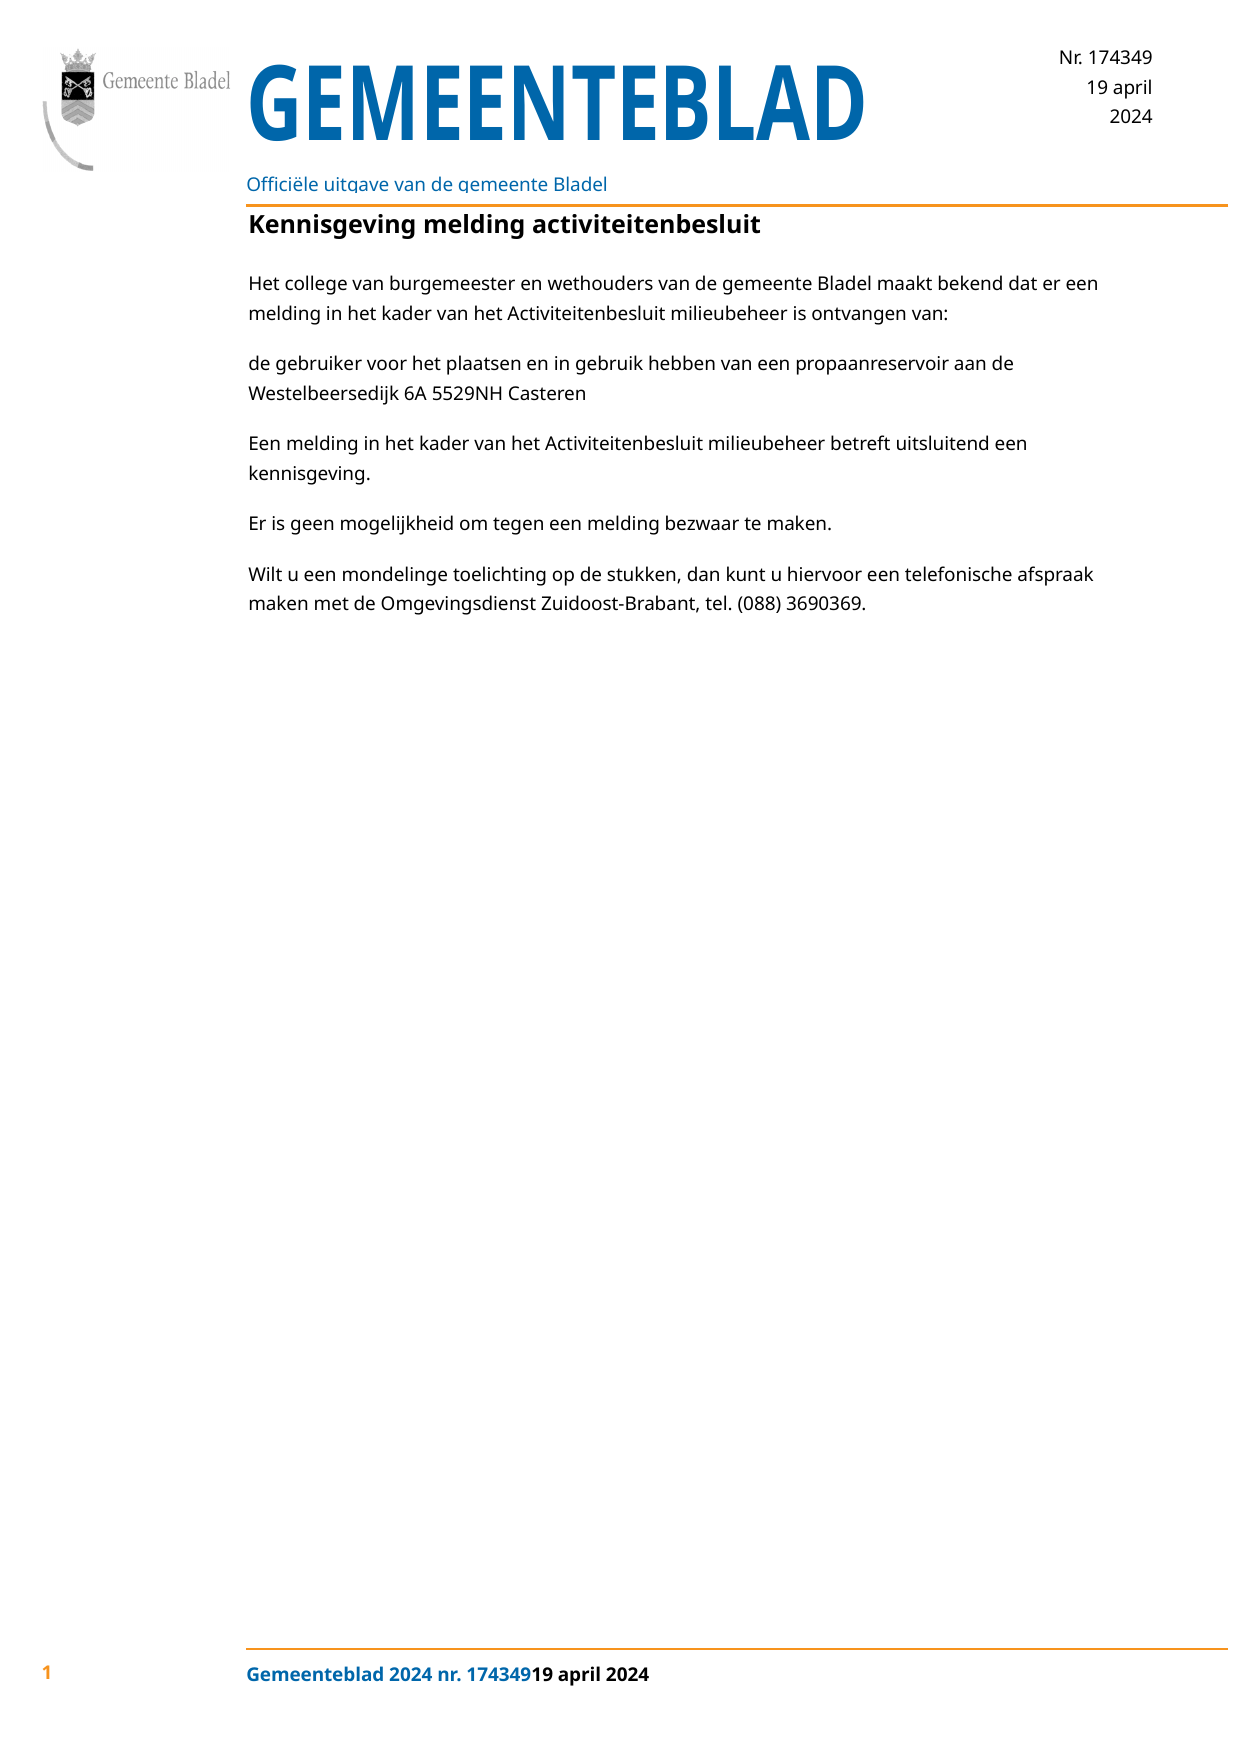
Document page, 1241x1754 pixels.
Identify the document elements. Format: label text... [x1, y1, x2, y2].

text Een melding in het kader van het Activiteitenbesluit milieubeheer betreft uitsluitend een kennisgeving. [248, 430, 1152, 486]
text de gebruiker voor het plaatsen en in gebruik hebben van een propaanreservoir aan de Westelbeersedijk 6A 5529NH Casteren [248, 350, 1152, 406]
text Er is geen mogelijkheid om tegen een melding bezwaar te maken. [248, 510, 1152, 536]
picture [41, 47, 231, 172]
text Het college van burgemeester en wethouders van de gemeente Bladel maakt bekend dat er een melding in het kader van het Activiteitenbesluit milieubeheer is ontvangen van: [248, 270, 1152, 326]
text Kennisgeving melding activiteitenbesluit [248, 207, 1152, 241]
text Wilt u een mondelinge toelichting op de stukken, dan kunt u hiervoor een telefonische afspraak maken met de Omgevingsdienst Zuidoost-Brabant, tel. (088) 3690369. [248, 561, 1152, 616]
